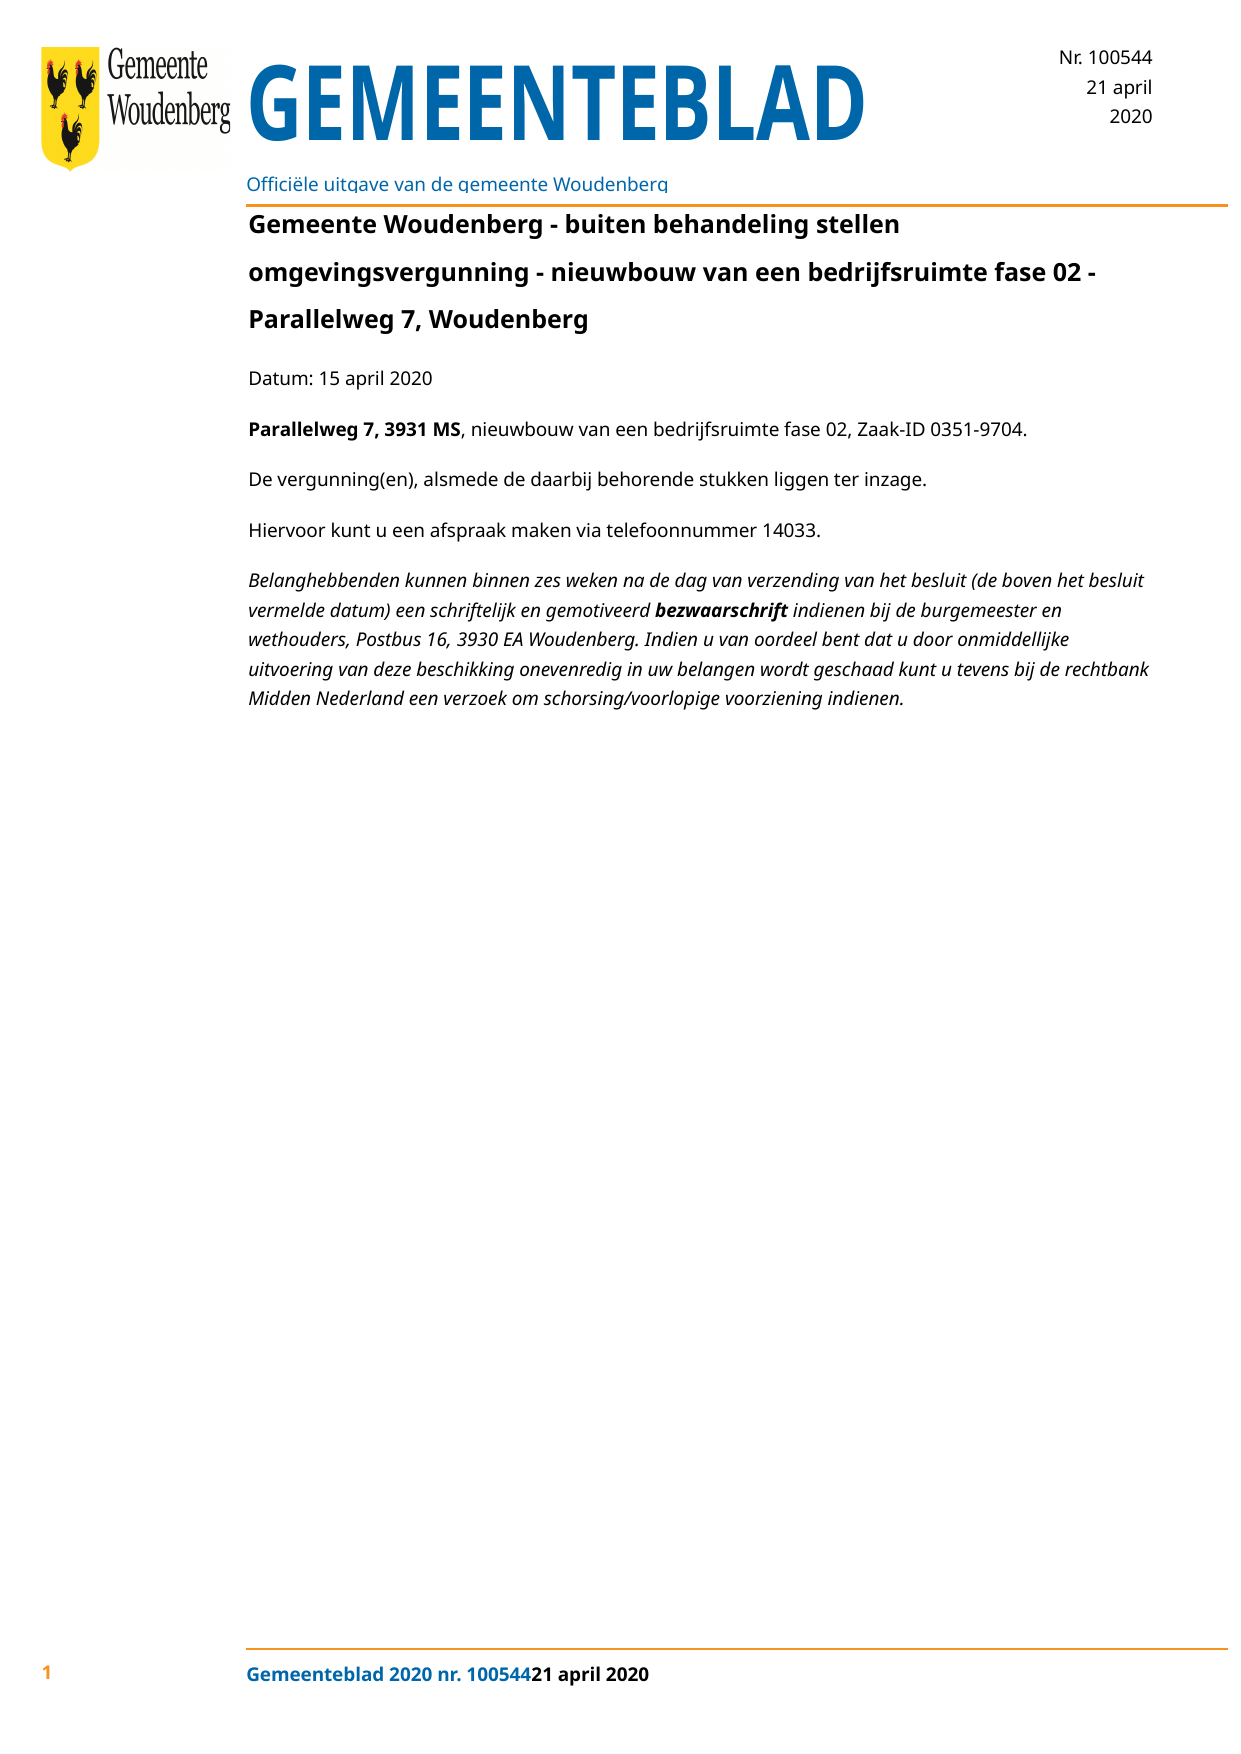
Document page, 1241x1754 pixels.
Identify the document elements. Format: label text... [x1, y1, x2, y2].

text Belanghebbenden kunnen binnen zes weken na de dag van verzending van het besluit (de boven het besluit vermelde datum) een schriftelijk en gemotiveerd bezwaarschrift indienen bij de burgemeester en wethouders, Postbus 16, 3930 EA Woudenberg. Indien u van oordeel bent dat u door onmiddellijke uitvoering van deze beschikking onevenredig in uw belangen wordt geschaad kunt u tevens bij de rechtbank Midden Nederland een verzoek om schorsing/voorlopige voorziening indienen. [248, 567, 1152, 711]
text De vergunning(en), alsmede de daarbij behorende stukken liggen ter inzage. [248, 466, 1152, 492]
text Gemeente Woudenberg - buiten behandeling stellen omgevingsvergunning - nieuwbouw van een bedrijfsruimte fase 02 - Parallelweg 7, Woudenberg [248, 207, 1152, 336]
picture [41, 47, 231, 172]
text Parallelweg 7, 3931 MS, nieuwbouw van een bedrijfsruimte fase 02, Zaak-ID 0351-9704. [248, 416, 1152, 442]
text Hiervoor kunt u een afspraak maken via telefoonnummer 14033. [248, 517, 1152, 542]
text Datum: 15 april 2020 [248, 366, 1152, 391]
